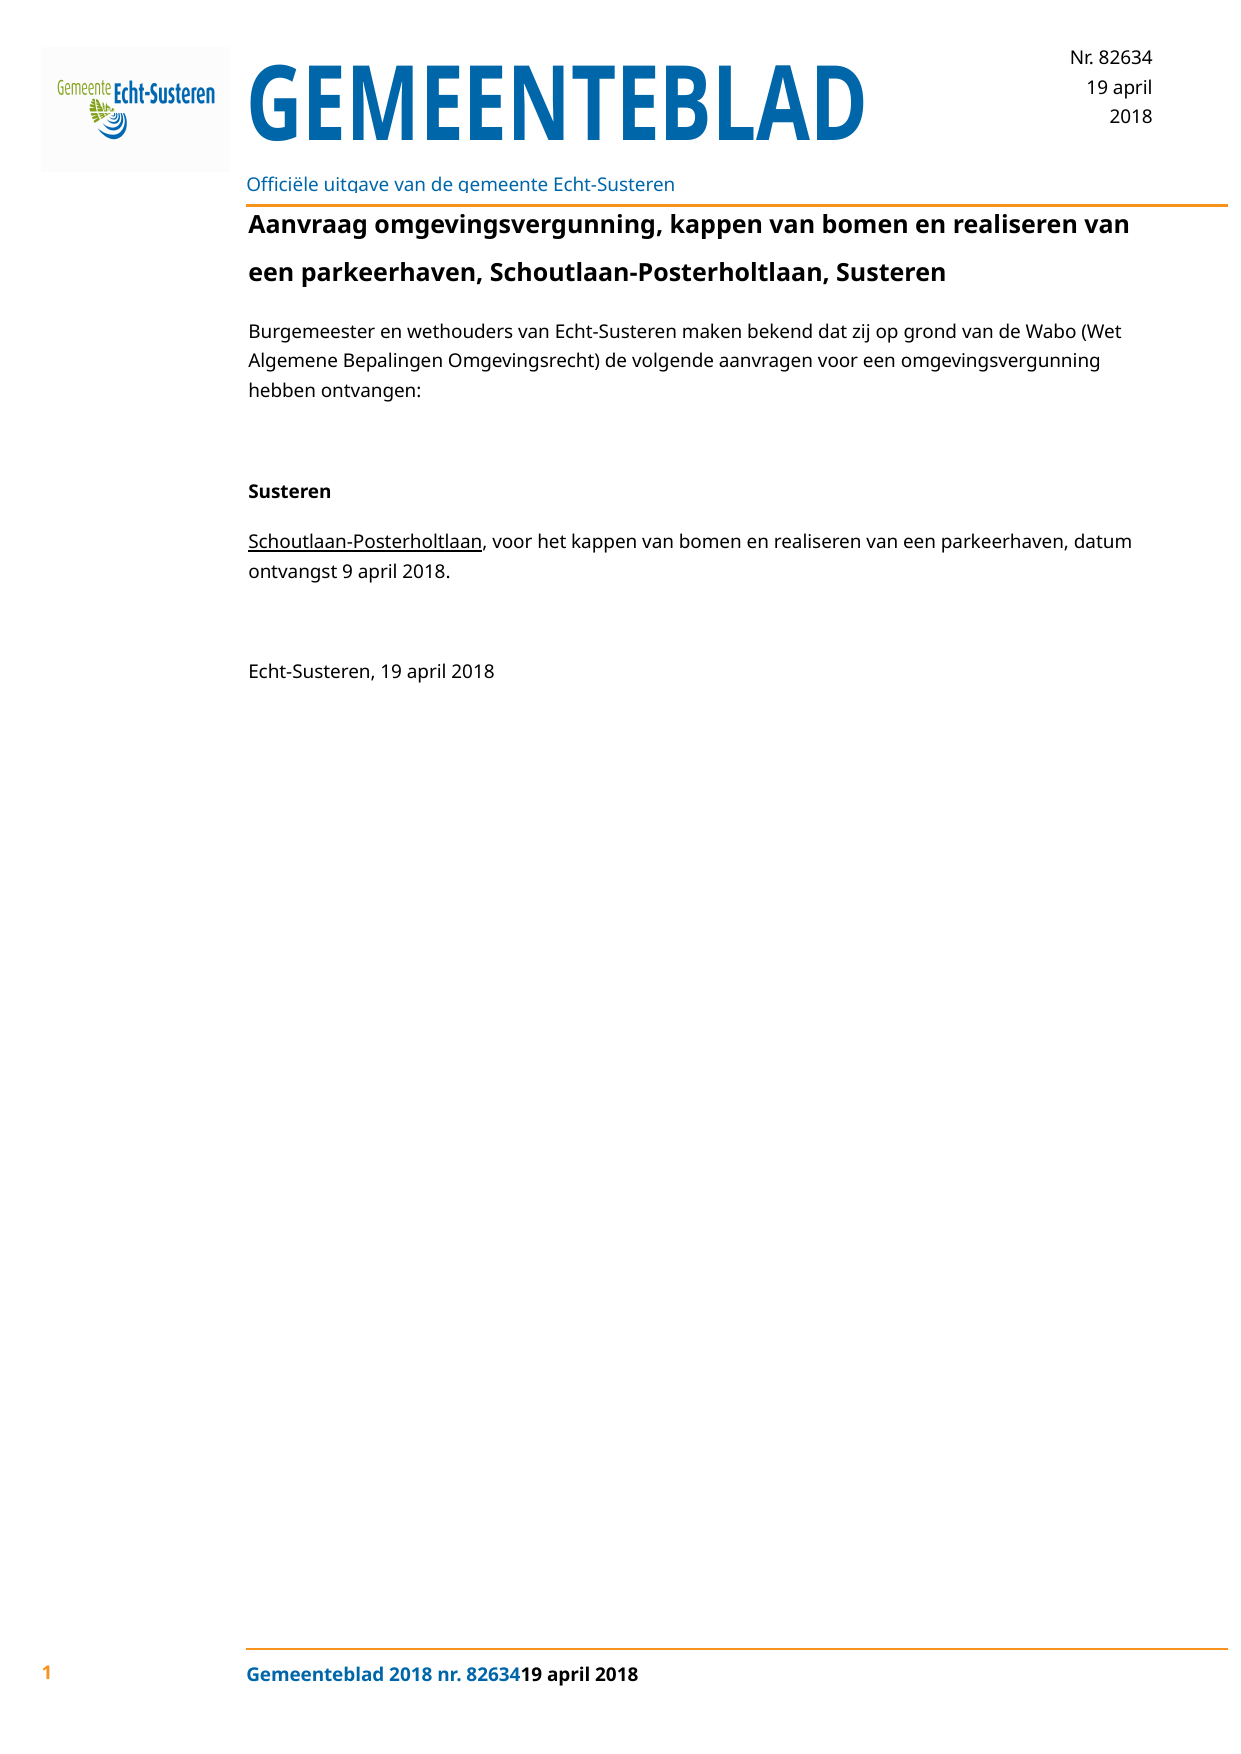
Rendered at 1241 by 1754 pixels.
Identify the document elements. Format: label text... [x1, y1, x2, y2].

text Echt-Susteren, 19 april 2018 [248, 659, 1152, 684]
picture [41, 47, 231, 172]
text Aanvraag omgevingsvergunning, kappen van bomen en realiseren van een parkeerhaven, Schoutlaan-Posterholtlaan, Susteren [248, 207, 1152, 288]
text Susteren [248, 478, 1152, 504]
text Schoutlaan-Posterholtlaan, voor het kappen van bomen en realiseren van een parkeerhaven, datum ontvangst 9 april 2018. [248, 528, 1152, 584]
text Burgemeester en wethouders van Echt-Susteren maken bekend dat zij op grond van de Wabo (Wet Algemene Bepalingen Omgevingsrecht) de volgende aanvragen voor een omgevingsvergunning hebben ontvangen: [248, 318, 1152, 403]
